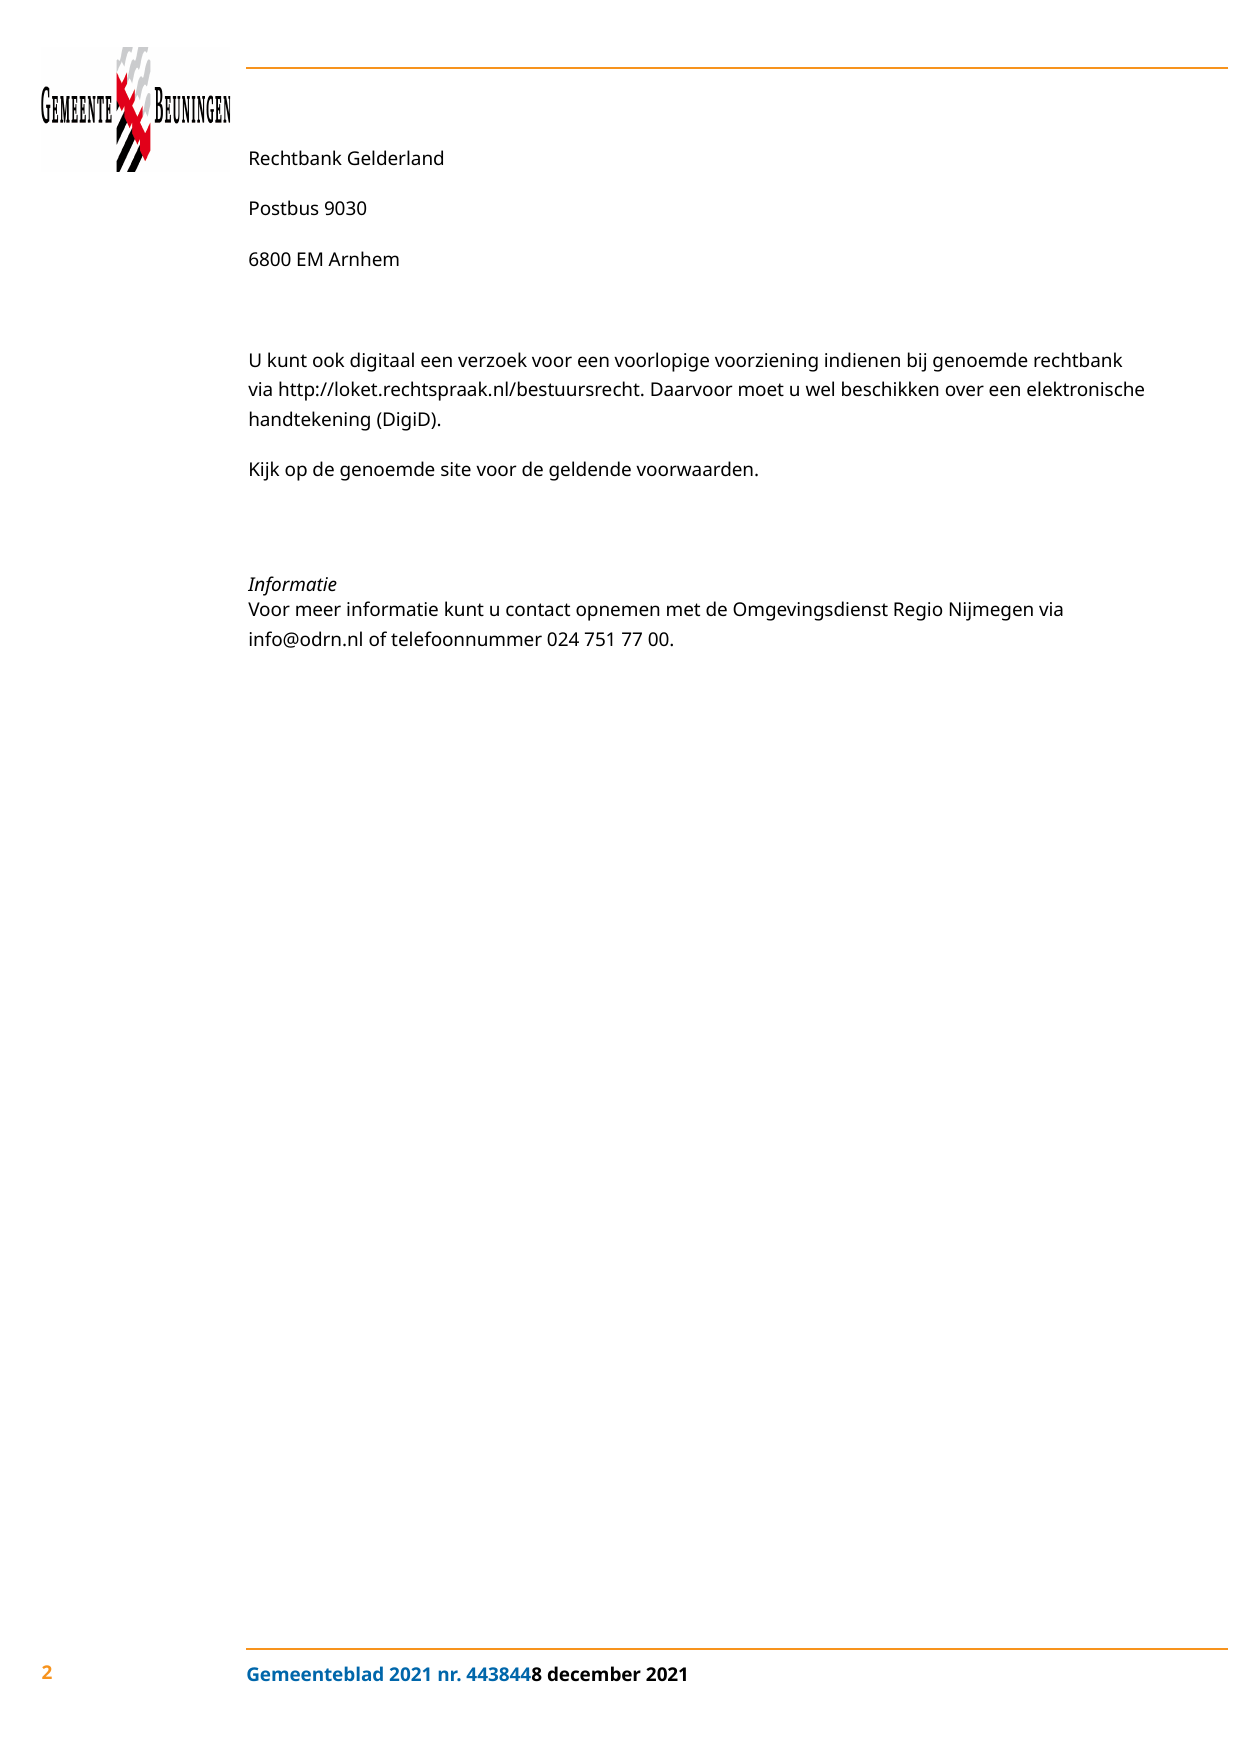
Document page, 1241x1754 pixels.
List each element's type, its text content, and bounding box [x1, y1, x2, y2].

text 6800 EM Arnhem [248, 246, 1152, 272]
text Voor meer informatie kunt u contact opnemen met de Omgevingsdienst Regio Nijmegen via info@odrn.nl of telefoonnummer 024 751 77 00. [248, 597, 1152, 652]
text Postbus 9030 [248, 196, 1152, 221]
picture [41, 47, 231, 172]
text Kijk op de genoemde site voor de geldende voorwaarden. [248, 456, 1152, 482]
text Informatie [248, 571, 1152, 597]
text Rechtbank Gelderland [248, 145, 1152, 171]
text U kunt ook digitaal een verzoek voor een voorlopige voorziening indienen bij genoemde rechtbank via http://loket.rechtspraak.nl/bestuursrecht. Daarvoor moet u wel beschikken over een elektronische handtekening (DigiD). [248, 347, 1152, 432]
